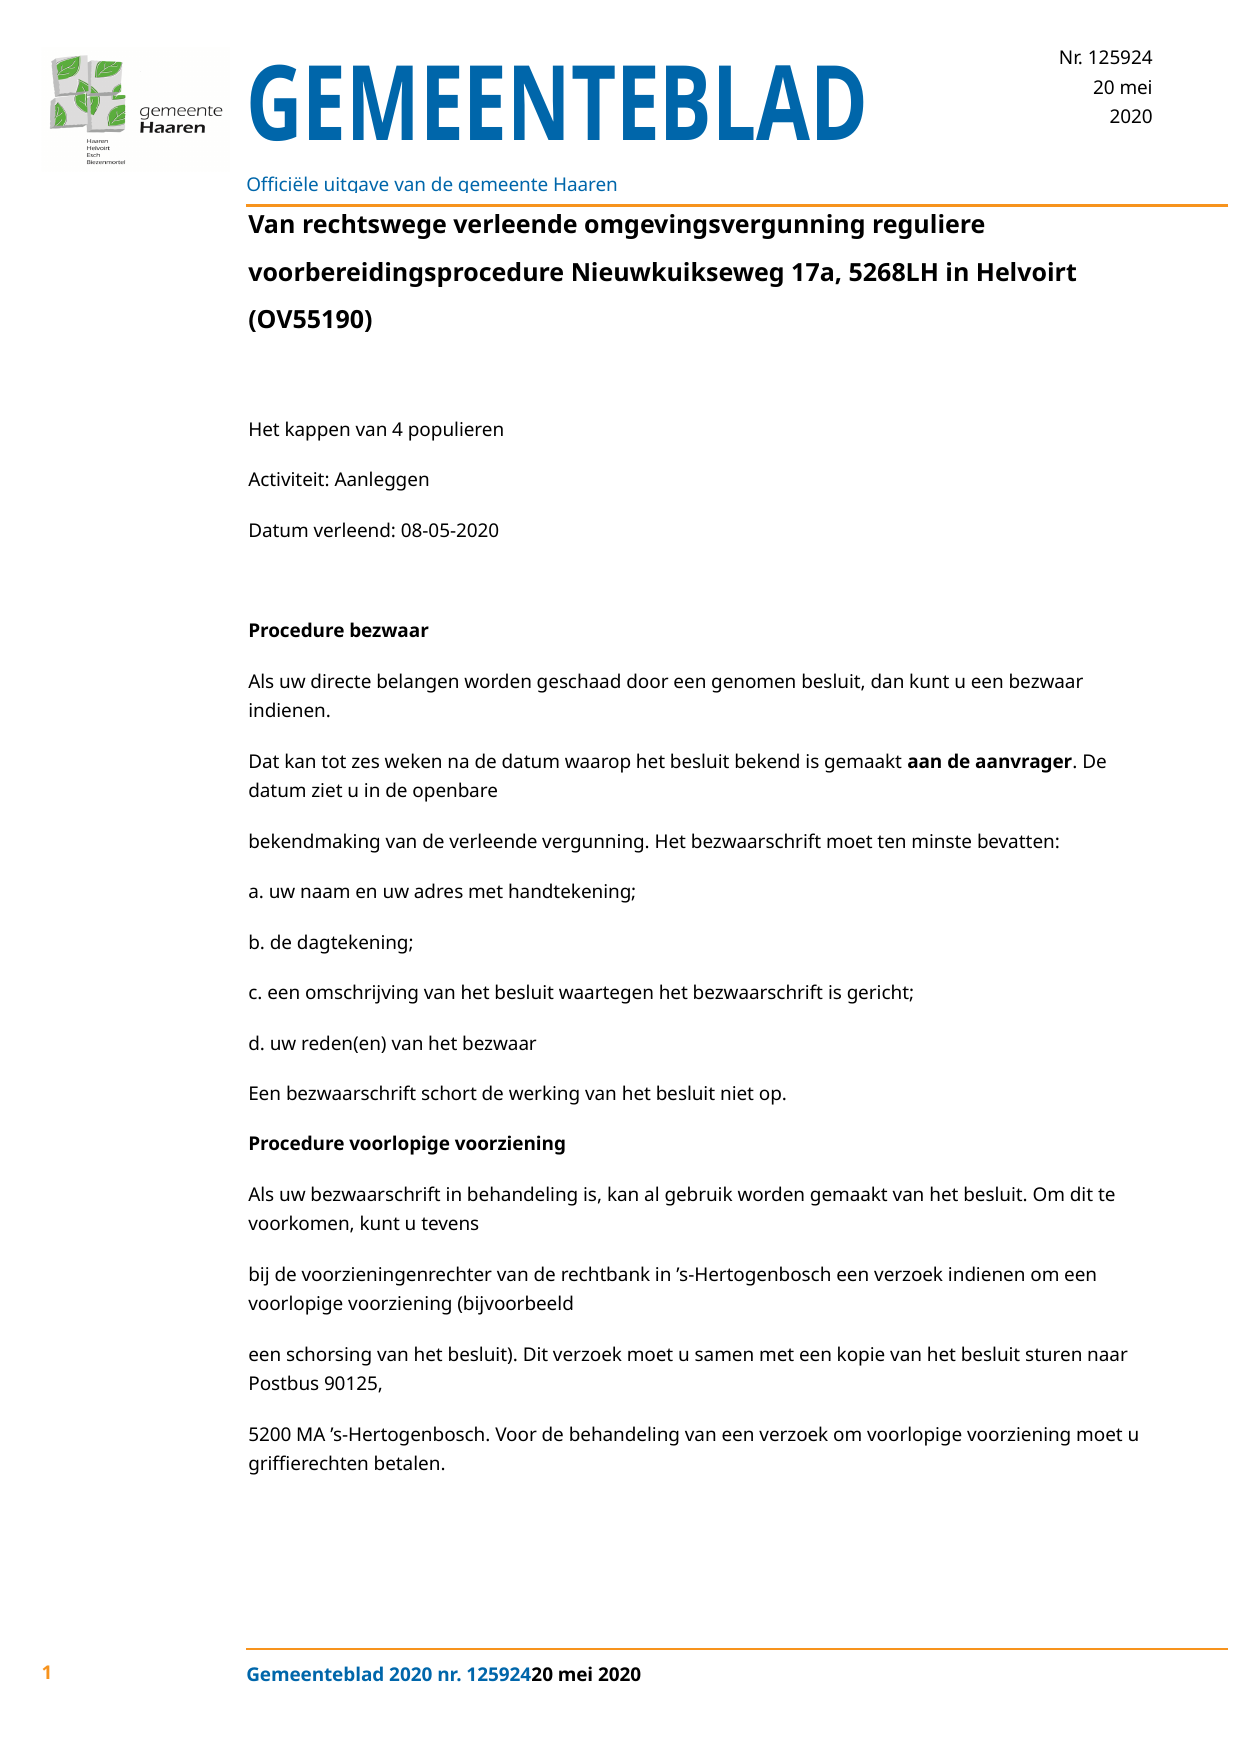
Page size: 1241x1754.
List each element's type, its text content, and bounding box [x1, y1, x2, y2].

text Als uw bezwaarschrift in behandeling is, kan al gebruik worden gemaakt van het besluit. Om dit te voorkomen, kunt u tevens [248, 1181, 1152, 1236]
text Het kappen van 4 populieren [248, 416, 1152, 442]
text Een bezwaarschrift schort de werking van het besluit niet op. [248, 1080, 1152, 1106]
text Activiteit: Aanleggen [248, 466, 1152, 492]
text een schorsing van het besluit). Dit verzoek moet u samen met een kopie van het besluit sturen naar Postbus 90125, [248, 1341, 1152, 1396]
text bekendmaking van de verleende vergunning. Het bezwaarschrift moet ten minste bevatten: [248, 828, 1152, 854]
text c. een omschrijving van het besluit waartegen het bezwaarschrift is gericht; [248, 979, 1152, 1005]
picture [41, 47, 231, 172]
text 5200 MA ’s-Hertogenbosch. Voor de behandeling van een verzoek om voorlopige voorziening moet u griffierechten betalen. [248, 1421, 1152, 1476]
text Dat kan tot zes weken na de datum waarop het besluit bekend is gemaakt aan de aanvrager. De datum ziet u in de openbare [248, 748, 1152, 803]
text Van rechtswege verleende omgevingsvergunning reguliere voorbereidingsprocedure Nieuwkuikseweg 17a, 5268LH in Helvoirt (OV55190) [248, 207, 1152, 336]
text a. uw naam en uw adres met handtekening; [248, 878, 1152, 904]
text d. uw reden(en) van het bezwaar [248, 1030, 1152, 1055]
text Procedure bezwaar [248, 618, 1152, 643]
text Datum verleend: 08-05-2020 [248, 517, 1152, 542]
text bij de voorzieningenrechter van de rechtbank in ’s-Hertogenbosch een verzoek indienen om een voorlopige voorziening (bijvoorbeeld [248, 1261, 1152, 1316]
text Als uw directe belangen worden geschaad door een genomen besluit, dan kunt u een bezwaar indienen. [248, 668, 1152, 723]
text b. de dagtekening; [248, 929, 1152, 954]
text Procedure voorlopige voorziening [248, 1131, 1152, 1156]
